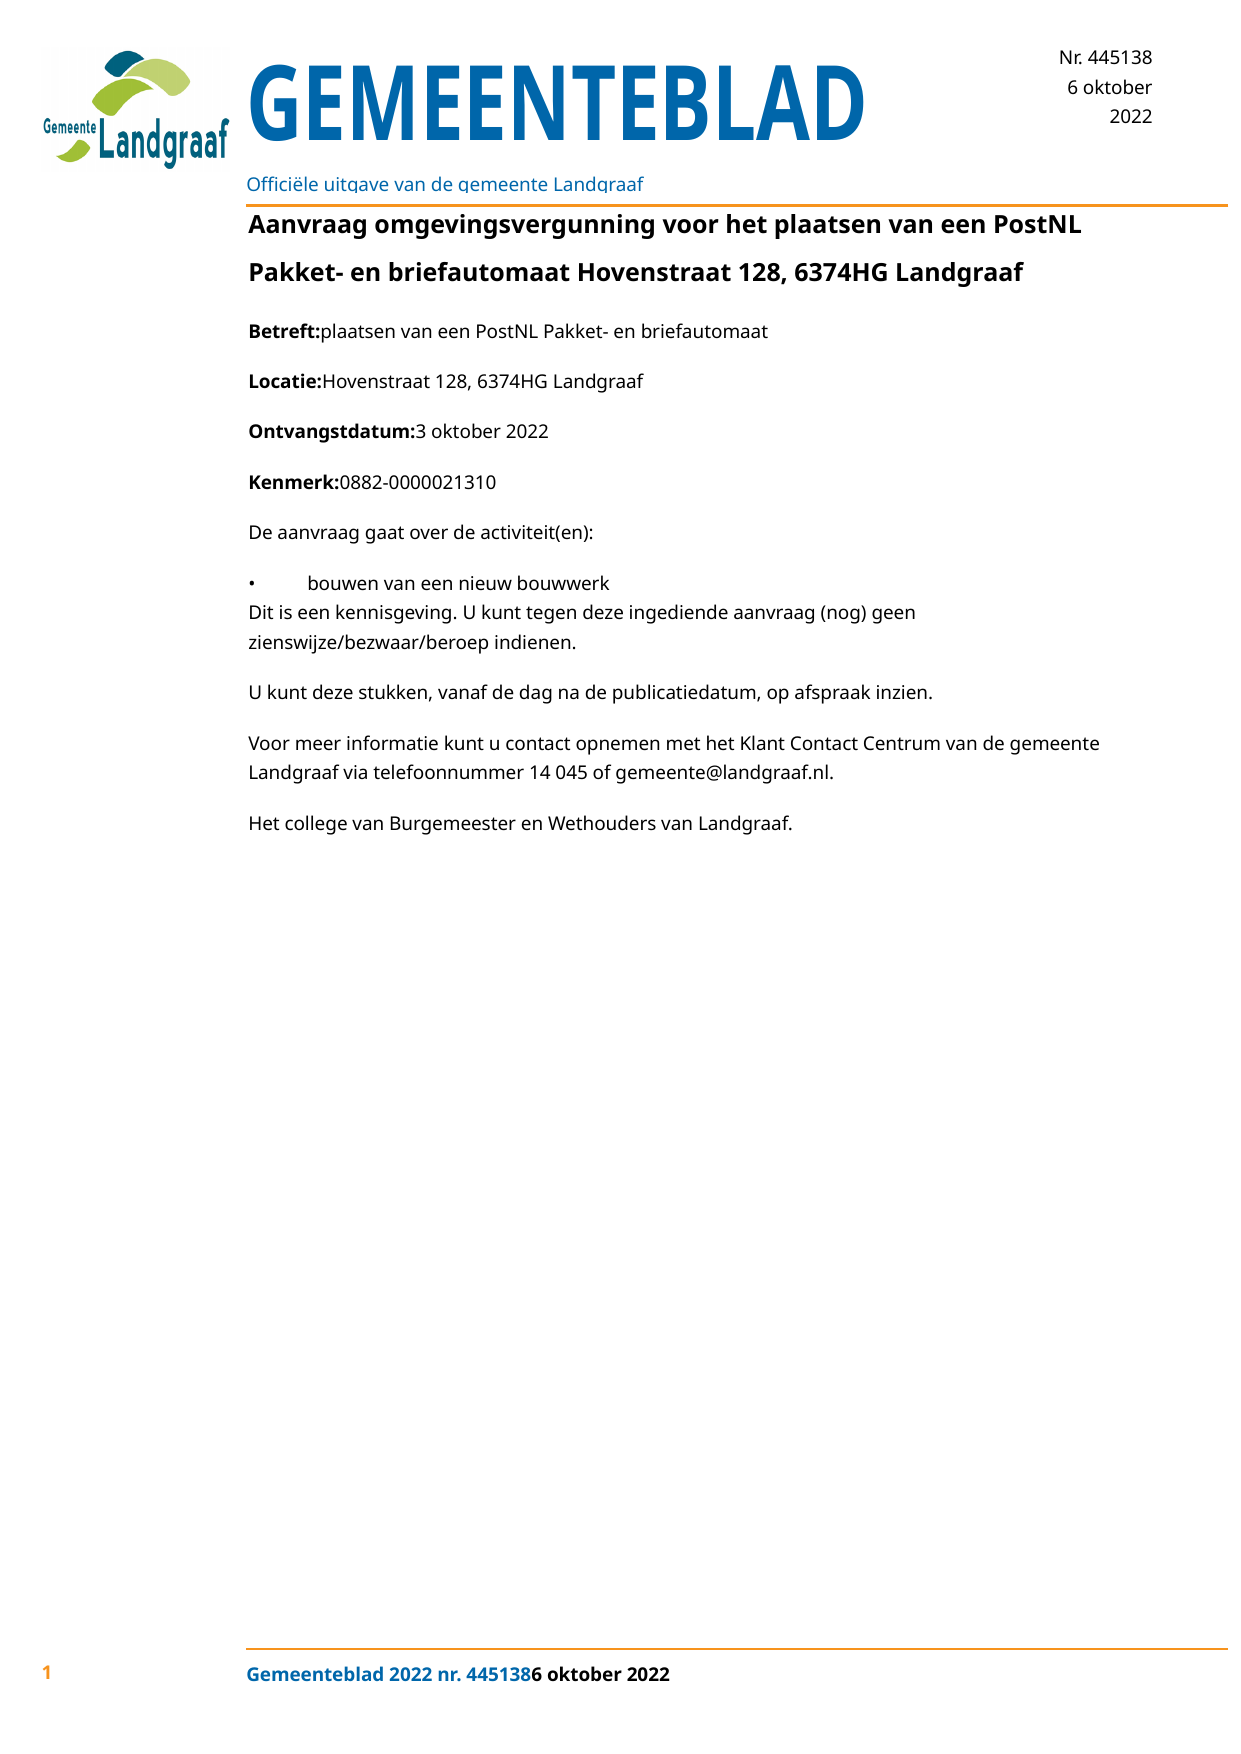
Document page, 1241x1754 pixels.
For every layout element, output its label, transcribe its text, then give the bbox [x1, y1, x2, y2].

picture [41, 47, 231, 172]
text Betreft:plaatsen van een PostNL Pakket- en briefautomaat [248, 318, 1152, 344]
text U kunt deze stukken, vanaf de dag na de publicatiedatum, op afspraak inzien. [248, 679, 1152, 705]
text Locatie:Hovenstraat 128, 6374HG Landgraaf [248, 368, 1152, 394]
text Kenmerk:0882-0000021310 [248, 469, 1152, 495]
text Voor meer informatie kunt u contact opnemen met het Klant Contact Centrum van de gemeente Landgraaf via telefoonnummer 14 045 of gemeente@landgraaf.nl. [248, 730, 1152, 785]
text Het college van Burgemeester en Wethouders van Landgraaf. [248, 810, 1152, 836]
text Ontvangstdatum:3 oktober 2022 [248, 419, 1152, 444]
text Dit is een kennisgeving. U kunt tegen deze ingediende aanvraag (nog) geen zienswijze/bezwaar/beroep indienen. [248, 599, 1152, 655]
text De aanvraag gaat over de activiteit(en): [248, 519, 1152, 545]
list bouwen van een nieuw bouwwerk [248, 570, 1152, 596]
text Aanvraag omgevingsvergunning voor het plaatsen van een PostNL Pakket- en briefautomaat Hovenstraat 128, 6374HG Landgraaf [248, 207, 1152, 288]
